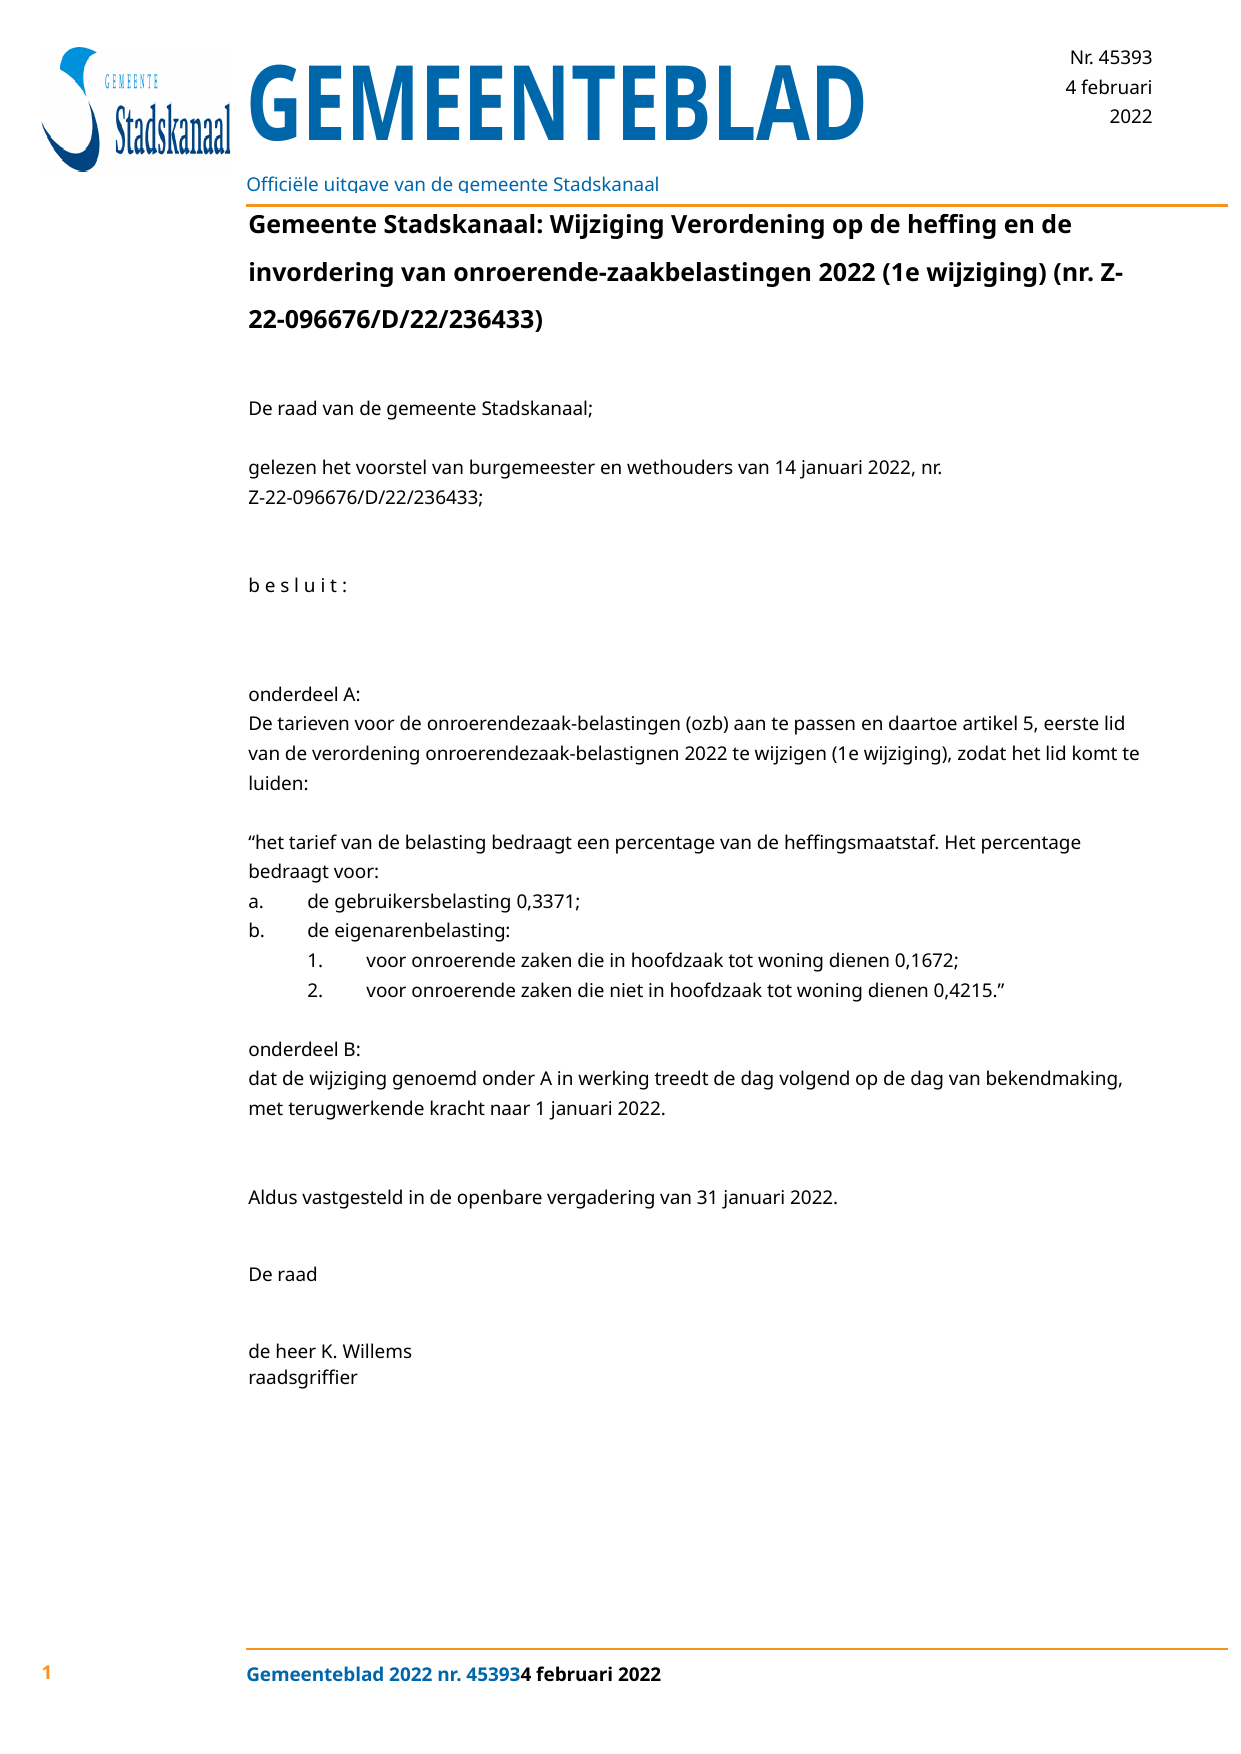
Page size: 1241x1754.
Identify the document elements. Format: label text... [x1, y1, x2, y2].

text De raad van de gemeente Stadskanaal; [248, 395, 1152, 421]
text gelezen het voorstel van burgemeester en wethouders van 14 januari 2022, nr. Z-22-096676/D/22/236433; [248, 454, 1152, 509]
text raadsgriffier [248, 1364, 1152, 1390]
text onderdeel A: [248, 681, 1152, 707]
list voor onroerende zaken die in hoofdzaak tot woning dienen 0,1672; [307, 947, 1152, 973]
picture [41, 47, 231, 172]
text b e s l u i t : [248, 573, 1152, 598]
text De raad [248, 1261, 1152, 1287]
list de eigenarenbelasting: [248, 918, 1152, 943]
text Gemeente Stadskanaal: Wijziging Verordening op de heffing en de invordering van onroerende-zaakbelastingen 2022 (1e wijziging) (nr. Z-22-096676/D/22/236433) [248, 207, 1152, 336]
list voor onroerende zaken die niet in hoofdzaak tot woning dienen 0,4215.” [307, 977, 1152, 1003]
text Aldus vastgesteld in de openbare vergadering van 31 januari 2022. [248, 1184, 1152, 1210]
text “het tarief van de belasting bedraagt een percentage van de heffingsmaatstaf. Het percentage bedraagt voor: [248, 829, 1152, 884]
list de gebruikersbelasting 0,3371; [248, 888, 1152, 914]
text onderdeel B: [248, 1036, 1152, 1062]
text dat de wijziging genoemd onder A in werking treedt de dag volgend op de dag van bekendmaking, met terugwerkende kracht naar 1 januari 2022. [248, 1066, 1152, 1121]
text De tarieven voor de onroerendezaak-belastingen (ozb) aan te passen en daartoe artikel 5, eerste lid van de verordening onroerendezaak-belastignen 2022 te wijzigen (1e wijziging), zodat het lid komt te luiden: [248, 711, 1152, 796]
text de heer K. Willems [248, 1338, 1152, 1364]
